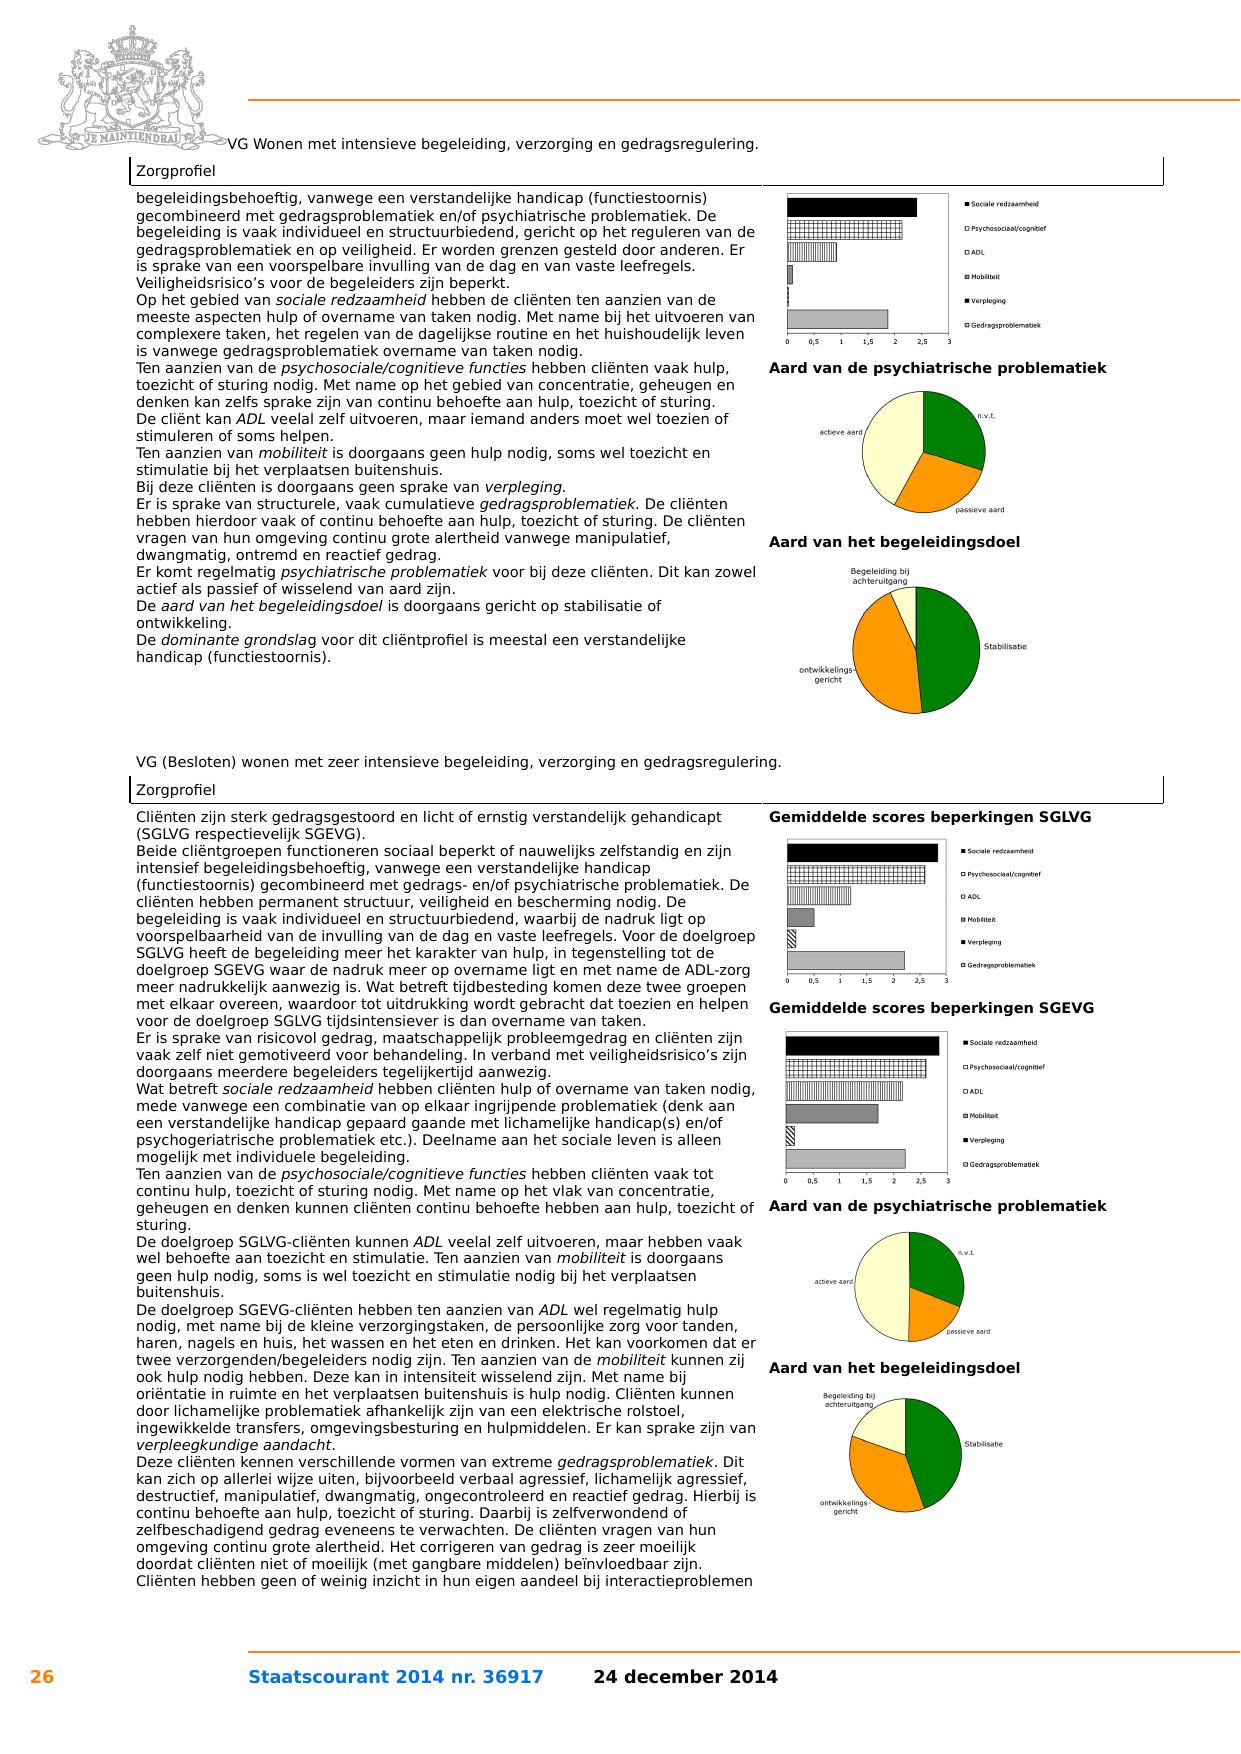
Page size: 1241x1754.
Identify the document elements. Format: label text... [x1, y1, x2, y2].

picture [768, 561, 1065, 721]
table_cell Gemiddelde scores beperkingen SGEVG [763, 996, 1163, 1022]
table_cell Zorgprofiel [131, 777, 1163, 803]
table_cell [763, 1382, 1163, 1595]
table_header VG Wonen met intensieve begeleiding, verzorging en gedragsregulering. [131, 131, 1163, 157]
table_cell begeleidingsbehoeftig, vanwege een verstandelijke handicap (functiestoornis) gecombineerd met gedragsproblematiek en/of psychiatrische problematiek. De begeleiding is vaak individueel en structuurbiedend, gericht op het reguleren van de gedragsproblematiek en op veiligheid. Er worden grenzen gesteld door anderen. Er is sprake van een voorspelbare invulling van de dag en van vaste leefregels. Veiligheidsrisico’s voor de begeleiders zijn beperkt. Op het gebied van sociale redzaamheid hebben de cliënten ten aanzien van de meeste aspecten hulp of overname van taken nodig. Met name bij het uitvoeren van complexere taken, het regelen van de dagelijkse routine en het huishoudelijk leven is vanwege gedragsproblematiek overname van taken nodig. Ten aanzien van de psychosociale/cognitieve functies hebben cliënten vaak hulp, toezicht of sturing nodig. Met name op het gebied van concentratie, geheugen en denken kan zelfs sprake zijn van continu behoefte aan hulp, toezicht of sturing. De cliënt kan ADL veelal zelf uitvoeren, maar iemand anders moet wel toezien of stimuleren of soms helpen. Ten aanzien van mobiliteit is doorgaans geen hulp nodig, soms wel toezicht en stimulatie bij het verplaatsen buitenshuis. Bij deze cliënten is doorgaans geen sprake van verpleging. Er is sprake van structurele, vaak cumulatieve gedragsproblematiek. De cliënten hebben hierdoor vaak of continu behoefte aan hulp, toezicht of sturing. De cliënten vragen van hun omgeving continu grote alertheid vanwege manipulatief, dwangmatig, ontremd en reactief gedrag. Er komt regelmatig psychiatrische problematiek voor bij deze cliënten. Dit kan zowel actief als passief of wisselend van aard zijn. De aard van het begeleidingsdoel is doorgaans gericht op stabilisatie of ontwikkeling. De dominante grondslag voor dit cliëntprofiel is meestal een verstandelijke handicap (functiestoornis). [131, 186, 762, 726]
table_cell Aard van de psychiatrische problematiek [763, 1193, 1163, 1219]
table_cell [763, 832, 1163, 994]
picture [768, 190, 1065, 350]
picture [768, 836, 1065, 990]
picture [38, 25, 227, 150]
table_cell Aard van het begeleidingsdoel [763, 529, 1163, 556]
table_cell [763, 186, 1163, 354]
picture [768, 1027, 1065, 1188]
picture [768, 1225, 1065, 1349]
table_cell Zorgprofiel [131, 158, 1163, 185]
table_header VG (Besloten) wonen met zeer intensieve begeleiding, verzorging en gedragsregulering. [131, 750, 1163, 776]
table_cell [763, 1220, 1163, 1354]
table_cell [763, 557, 1163, 726]
table_cell [763, 383, 1163, 528]
table_cell Gemiddelde scores beperkingen SGLVG [763, 804, 1163, 831]
table_cell Aard van het begeleidingsdoel [763, 1355, 1163, 1381]
picture [768, 387, 1065, 524]
picture [768, 1386, 1065, 1523]
table_cell [763, 1023, 1163, 1192]
table_cell Cliënten zijn sterk gedragsgestoord en licht of ernstig verstandelijk gehandicapt (SGLVG respectievelijk SGEVG). Beide cliëntgroepen functioneren sociaal beperkt of nauwelijks zelfstandig en zijn intensief begeleidingsbehoeftig, vanwege een verstandelijke handicap (functiestoornis) gecombineerd met gedrags- en/of psychiatrische problematiek. De cliënten hebben permanent structuur, veiligheid en bescherming nodig. De begeleiding is vaak individueel en structuurbiedend, waarbij de nadruk ligt op voorspelbaarheid van de invulling van de dag en vaste leefregels. Voor de doelgroep SGLVG heeft de begeleiding meer het karakter van hulp, in tegenstelling tot de doelgroep SGEVG waar de nadruk meer op overname ligt en met name de ADL-zorg meer nadrukkelijk aanwezig is. Wat betreft tijdbesteding komen deze twee groepen met elkaar overeen, waardoor tot uitdrukking wordt gebracht dat toezien en helpen voor de doelgroep SGLVG tijdsintensiever is dan overname van taken. Er is sprake van risicovol gedrag, maatschappelijk probleemgedrag en cliënten zijn vaak zelf niet gemotiveerd voor behandeling. In verband met veiligheidsrisico’s zijn doorgaans meerdere begeleiders tegelijkertijd aanwezig. Wat betreft sociale redzaamheid hebben cliënten hulp of overname van taken nodig, mede vanwege een combinatie van op elkaar ingrijpende problematiek (denk aan een verstandelijke handicap gepaard gaande met lichamelijke handicap(s) en/of psychogeriatrische problematiek etc.). Deelname aan het sociale leven is alleen mogelijk met individuele begeleiding. Ten aanzien van de psychosociale/cognitieve functies hebben cliënten vaak tot continu hulp, toezicht of sturing nodig. Met name op het vlak van concentratie, geheugen en denken kunnen cliënten continu behoefte hebben aan hulp, toezicht of sturing. De doelgroep SGLVG-cliënten kunnen ADL veelal zelf uitvoeren, maar hebben vaak wel behoefte aan toezicht en stimulatie. Ten aanzien van mobiliteit is doorgaans geen hulp nodig, soms is wel toezicht en stimulatie nodig bij het verplaatsen buitenshuis. De doelgroep SGEVG-cliënten hebben ten aanzien van ADL wel regelmatig hulp nodig, met name bij de kleine verzorgingstaken, de persoonlijke zorg voor tanden, haren, nagels en huis, het wassen en het eten en drinken. Het kan voorkomen dat er twee verzorgenden/begeleiders nodig zijn. Ten aanzien van de mobiliteit kunnen zij ook hulp nodig hebben. Deze kan in intensiteit wisselend zijn. Met name bij oriëntatie in ruimte en het verplaatsen buitenshuis is hulp nodig. Cliënten kunnen door lichamelijke problematiek afhankelijk zijn van een elektrische rolstoel, ingewikkelde transfers, omgevingsbesturing en hulpmiddelen. Er kan sprake zijn van verpleegkundige aandacht. Deze cliënten kennen verschillende vormen van extreme gedragsproblematiek. Dit kan zich op allerlei wijze uiten, bijvoorbeeld verbaal agressief, lichamelijk agressief, destructief, manipulatief, dwangmatig, ongecontroleerd en reactief gedrag. Hierbij is continu behoefte aan hulp, toezicht of sturing. Daarbij is zelfverwondend of zelfbeschadigend gedrag eveneens te verwachten. De cliënten vragen van hun omgeving continu grote alertheid. Het corrigeren van gedrag is zeer moeilijk doordat cliënten niet of moeilijk (met gangbare middelen) beïnvloedbaar zijn. Cliënten hebben geen of weinig inzicht in hun eigen aandeel bij interactieproblemen [131, 804, 762, 1595]
table_cell Aard van de psychiatrische problematiek [763, 356, 1163, 382]
